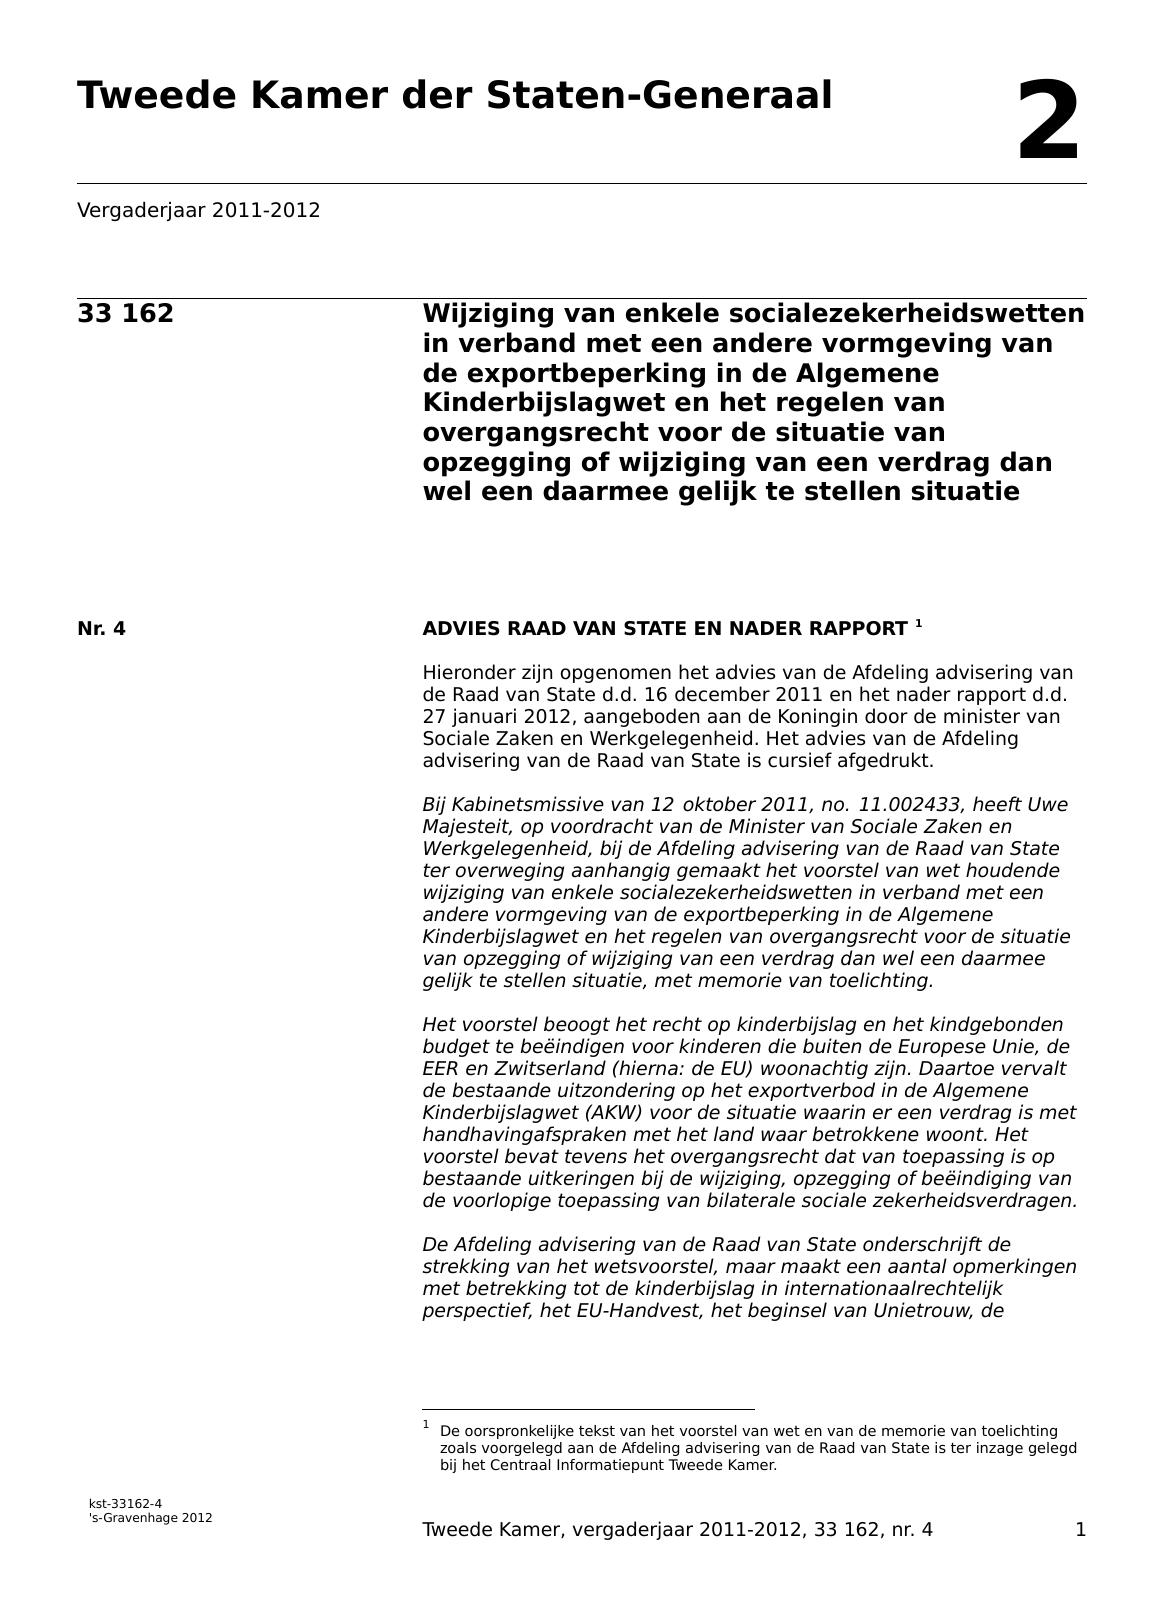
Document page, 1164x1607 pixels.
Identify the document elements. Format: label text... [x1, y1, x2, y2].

text Hieronder zijn opgenomen het advies van de Afdeling advisering van de Raad van State d.d. 16 december 2011 en het nader rapport d.d. 27 januari 2012, aangeboden aan de Koningin door de minister van Sociale Zaken en Werkgelegenheid. Het advies van de Afdeling advisering van de Raad van State is cursief afgedrukt. [422, 662, 1087, 772]
text kst-33162-4 [88, 1497, 323, 1511]
text 's-Gravenhage 2012 [88, 1511, 323, 1525]
text De oorspronkelijke tekst van het voorstel van wet en van de memorie van toelichting zoals voorgelegd aan de Afdeling advisering van de Raad van State is ter inzage gelegd bij het Centraal Informatiepunt Tweede Kamer. [422, 1418, 1087, 1474]
table_cell Vergaderjaar 2011-2012 [77, 184, 1087, 298]
subtitle 33 162 Wijziging van enkele socialezekerheidswetten in verband met een andere vormgeving van de exportbeperking in de Algemene Kinderbijslagwet en het regelen van overgangsrecht voor de situatie van opzegging of wijziging van een verdrag dan wel een daarmee gelijk te stellen situatie [77, 299, 1087, 507]
text Het voorstel beoogt het recht op kinderbijslag en het kindgebonden budget te beëindigen voor kinderen die buiten de Europese Unie, de EER en Zwitserland (hierna: de EU) woonachtig zijn. Daartoe vervalt de bestaande uitzondering op het exportverbod in de Algemene Kinderbijslagwet (AKW) voor de situatie waarin er een verdrag is met handhavingafspraken met het land waar betrokkene woont. Het voorstel bevat tevens het overgangsrecht dat van toepassing is op bestaande uitkeringen bij de wijziging, opzegging of beëindiging van de voorlopige toepassing van bilaterale sociale zekerheidsverdragen. [422, 1014, 1087, 1212]
table_header Tweede Kamer der Staten-Generaal [77, 59, 886, 183]
text Bij Kabinetsmissive van 12 oktober 2011, no. 11.002433, heeft Uwe Majesteit, op voordracht van de Minister van Sociale Zaken en Werkgelegenheid, bij de Afdeling advisering van de Raad van State ter overweging aanhangig gemaakt het voorstel van wet houdende wijziging van enkele socialezekerheidswetten in verband met een andere vormgeving van de exportbeperking in de Algemene Kinderbijslagwet en het regelen van overgangsrecht voor de situatie van opzegging of wijziging van een verdrag dan wel een daarmee gelijk te stellen situatie, met memorie van toelichting. [422, 794, 1087, 992]
subtitle Nr. 4 ADVIES RAAD VAN STATE EN NADER RAPPORT [77, 618, 1087, 640]
table_header 2 [886, 59, 1087, 183]
text De Afdeling advisering van de Raad van State onderschrijft de strekking van het wetsvoorstel, maar maakt een aantal opmerkingen met betrekking tot de kinderbijslag in internationaalrechtelijk perspectief, het EU-Handvest, het beginsel van Unietrouw, de [422, 1234, 1087, 1322]
